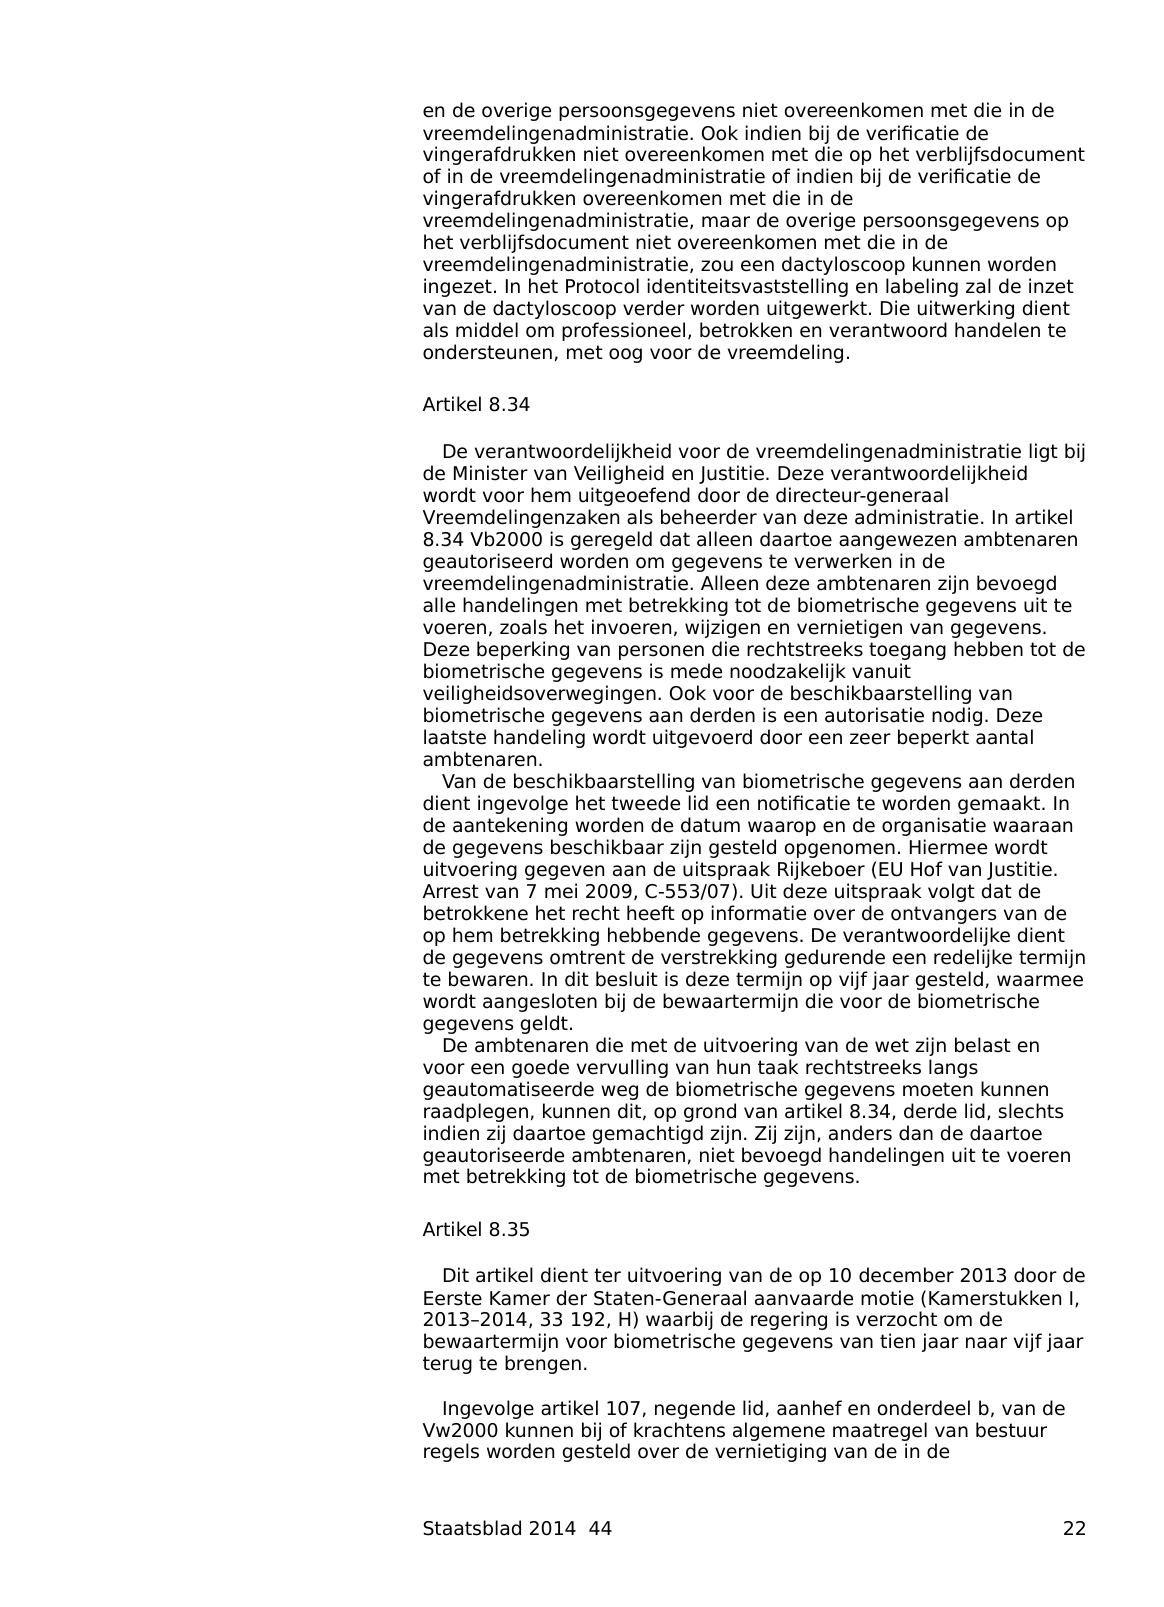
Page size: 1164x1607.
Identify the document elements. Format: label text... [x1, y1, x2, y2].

subtitle Artikel 8.34 [422, 394, 1087, 416]
text Dit artikel dient ter uitvoering van de op 10 december 2013 door de Eerste Kamer der Staten-Generaal aanvaarde motie (Kamerstukken I, 2013–2014, 33 192, H) waarbij de regering is verzocht om de bewaartermijn voor biometrische gegevens van tien jaar naar vijf jaar terug te brengen. [422, 1265, 1087, 1375]
text en de overige persoonsgegevens niet overeenkomen met die in de vreemdelingenadministratie. Ook indien bij de verificatie de vingerafdrukken niet overeenkomen met die op het verblijfsdocument of in de vreemdelingenadministratie of indien bij de verificatie de vingerafdrukken overeenkomen met die in de vreemdelingenadministratie, maar de overige persoonsgegevens op het verblijfsdocument niet overeenkomen met die in de vreemdelingenadministratie, zou een dactyloscoop kunnen worden ingezet. In het Protocol identiteitsvaststelling en labeling zal de inzet van de dactyloscoop verder worden uitgewerkt. Die uitwerking dient als middel om professioneel, betrokken en verantwoord handelen te ondersteunen, met oog voor de vreemdeling. [422, 100, 1087, 364]
text Van de beschikbaarstelling van biometrische gegevens aan derden dient ingevolge het tweede lid een notificatie te worden gemaakt. In de aantekening worden de datum waarop en de organisatie waaraan de gegevens beschikbaar zijn gesteld opgenomen. Hiermee wordt uitvoering gegeven aan de uitspraak Rijkeboer (EU Hof van Justitie. Arrest van 7 mei 2009, C-553/07). Uit deze uitspraak volgt dat de betrokkene het recht heeft op informatie over de ontvangers van de op hem betrekking hebbende gegevens. De verantwoordelijke dient de gegevens omtrent de verstrekking gedurende een redelijke termijn te bewaren. In dit besluit is deze termijn op vijf jaar gesteld, waarmee wordt aangesloten bij de bewaartermijn die voor de biometrische gegevens geldt. [422, 771, 1087, 1034]
text De ambtenaren die met de uitvoering van de wet zijn belast en voor een goede vervulling van hun taak rechtstreeks langs geautomatiseerde weg de biometrische gegevens moeten kunnen raadplegen, kunnen dit, op grond van artikel 8.34, derde lid, slechts indien zij daartoe gemachtigd zijn. Zij zijn, anders dan de daartoe geautoriseerde ambtenaren, niet bevoegd handelingen uit te voeren met betrekking tot de biometrische gegevens. [422, 1034, 1087, 1188]
text De verantwoordelijkheid voor de vreemdelingenadministratie ligt bij de Minister van Veiligheid en Justitie. Deze verantwoordelijkheid wordt voor hem uitgeoefend door de directeur-generaal Vreemdelingenzaken als beheerder van deze administratie. In artikel 8.34 Vb2000 is geregeld dat alleen daartoe aangewezen ambtenaren geautoriseerd worden om gegevens te verwerken in de vreemdelingenadministratie. Alleen deze ambtenaren zijn bevoegd alle handelingen met betrekking tot de biometrische gegevens uit te voeren, zoals het invoeren, wijzigen en vernietigen van gegevens. Deze beperking van personen die rechtstreeks toegang hebben tot de biometrische gegevens is mede noodzakelijk vanuit veiligheidsoverwegingen. Ook voor de beschikbaarstelling van biometrische gegevens aan derden is een autorisatie nodig. Deze laatste handeling wordt uitgevoerd door een zeer beperkt aantal ambtenaren. [422, 441, 1087, 771]
text Ingevolge artikel 107, negende lid, aanhef en onderdeel b, van de Vw2000 kunnen bij of krachtens algemene maatregel van bestuur regels worden gesteld over de vernietiging van de in de [422, 1397, 1087, 1463]
subtitle Artikel 8.35 [422, 1218, 1087, 1240]
